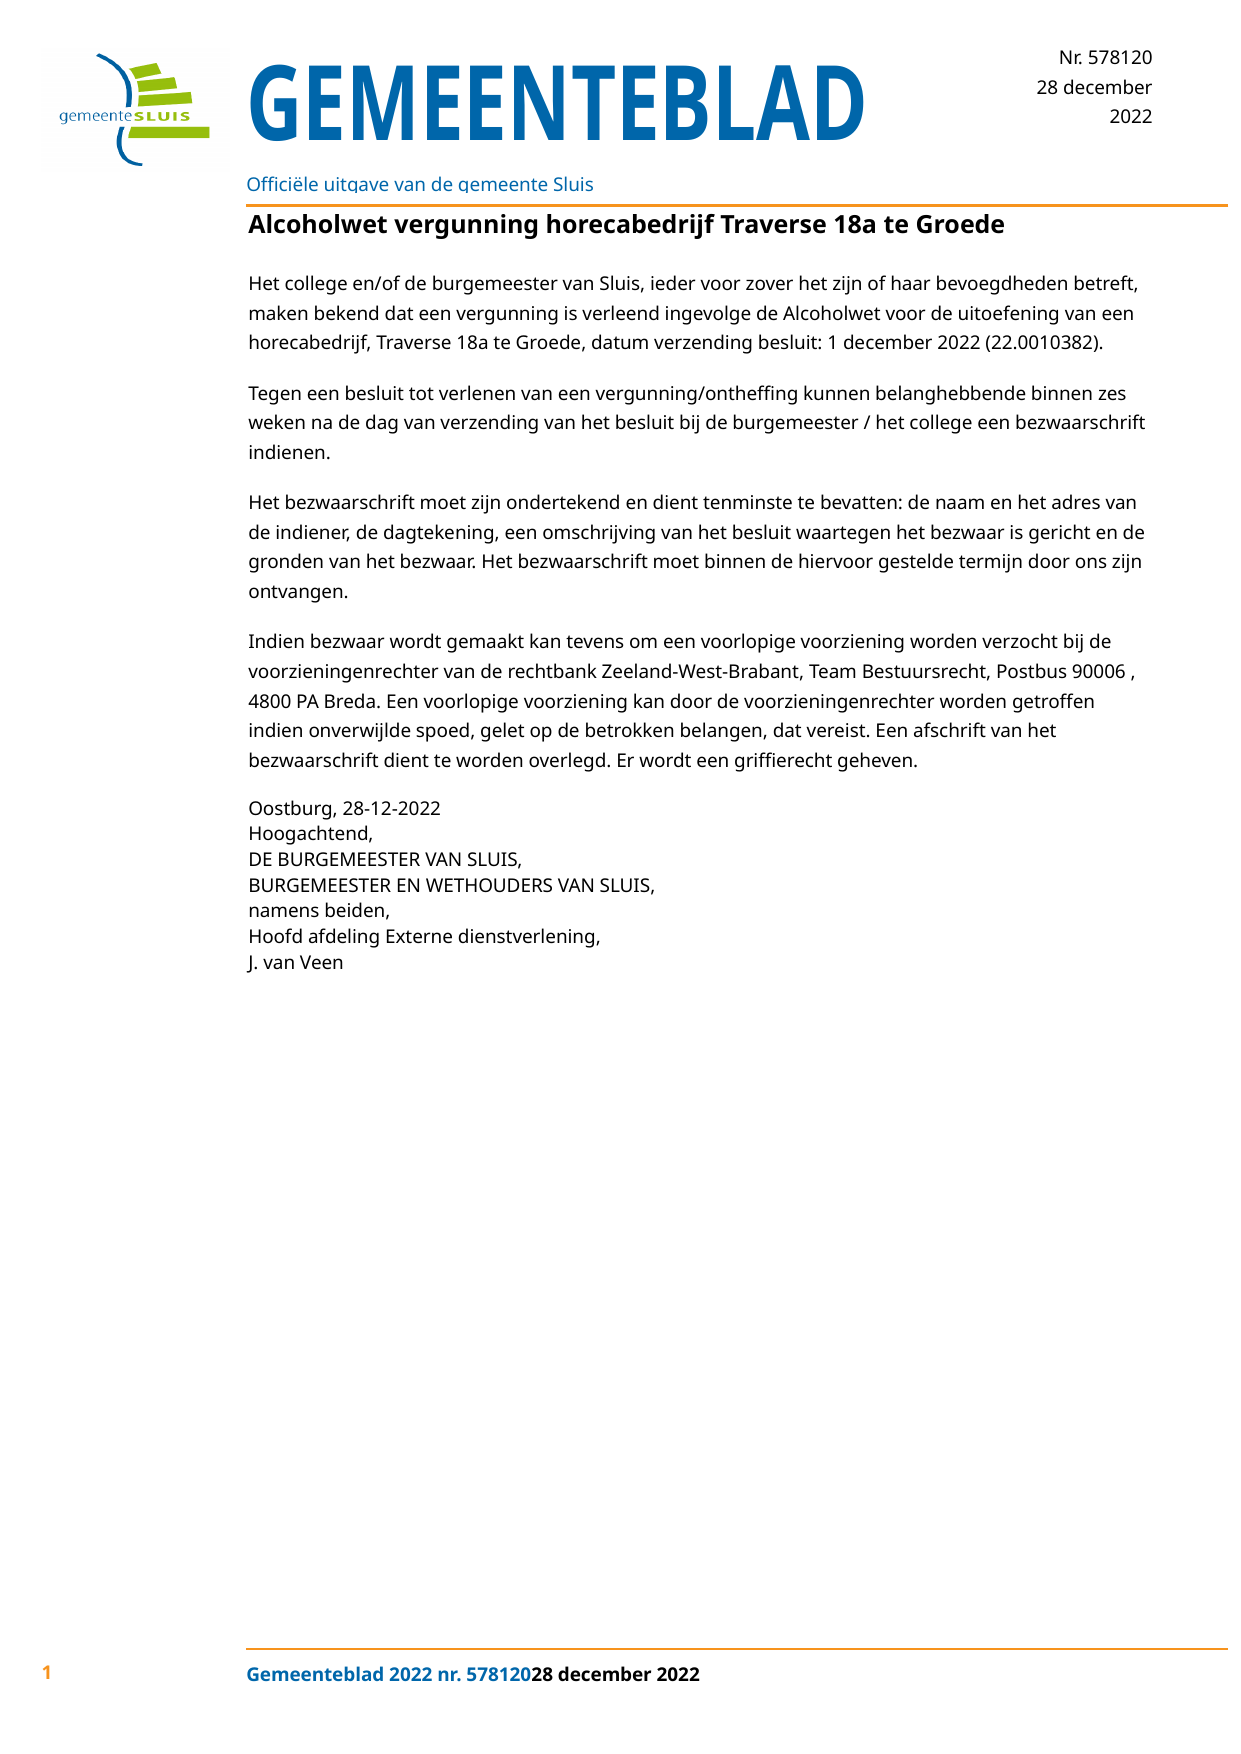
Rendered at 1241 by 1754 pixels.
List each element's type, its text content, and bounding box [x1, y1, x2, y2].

text Indien bezwaar wordt gemaakt kan tevens om een voorlopige voorziening worden verzocht bij de voorzieningenrechter van de rechtbank Zeeland-West-Brabant, Team Bestuursrecht, Postbus 90006 , 4800 PA Breda. Een voorlopige voorziening kan door de voorzieningenrechter worden getroffen indien onverwijlde spoed, gelet op de betrokken belangen, dat vereist. Een afschrift van het bezwaarschrift dient te worden overlegd. Er wordt een griffierecht geheven. [248, 629, 1152, 773]
text Oostburg, 28-12-2022 [248, 795, 1152, 821]
text J. van Veen [248, 949, 1152, 975]
text Het bezwaarschrift moet zijn ondertekend en dient tenminste te bevatten: de naam en het adres van de indiener, de dagtekening, een omschrijving van het besluit waartegen het bezwaar is gericht en de gronden van het bezwaar. Het bezwaarschrift moet binnen de hiervoor gestelde termijn door ons zijn ontvangen. [248, 489, 1152, 604]
text DE BURGEMEESTER VAN SLUIS, [248, 846, 1152, 872]
text BURGEMEESTER EN WETHOUDERS VAN SLUIS, [248, 872, 1152, 898]
text Het college en/of de burgemeester van Sluis, ieder voor zover het zijn of haar bevoegdheden betreft, maken bekend dat een vergunning is verleend ingevolge de Alcoholwet voor de uitoefening van een horecabedrijf, Traverse 18a te Groede, datum verzending besluit: 1 december 2022 (22.0010382). [248, 270, 1152, 355]
text Tegen een besluit tot verlenen van een vergunning/ontheffing kunnen belanghebbende binnen zes weken na de dag van verzending van het besluit bij de burgemeester / het college een bezwaarschrift indienen. [248, 380, 1152, 465]
text namens beiden, [248, 898, 1152, 923]
text Hoogachtend, [248, 821, 1152, 846]
text Hoofd afdeling Externe dienstverlening, [248, 923, 1152, 949]
text Alcoholwet vergunning horecabedrijf Traverse 18a te Groede [248, 207, 1152, 241]
picture [41, 47, 231, 172]
